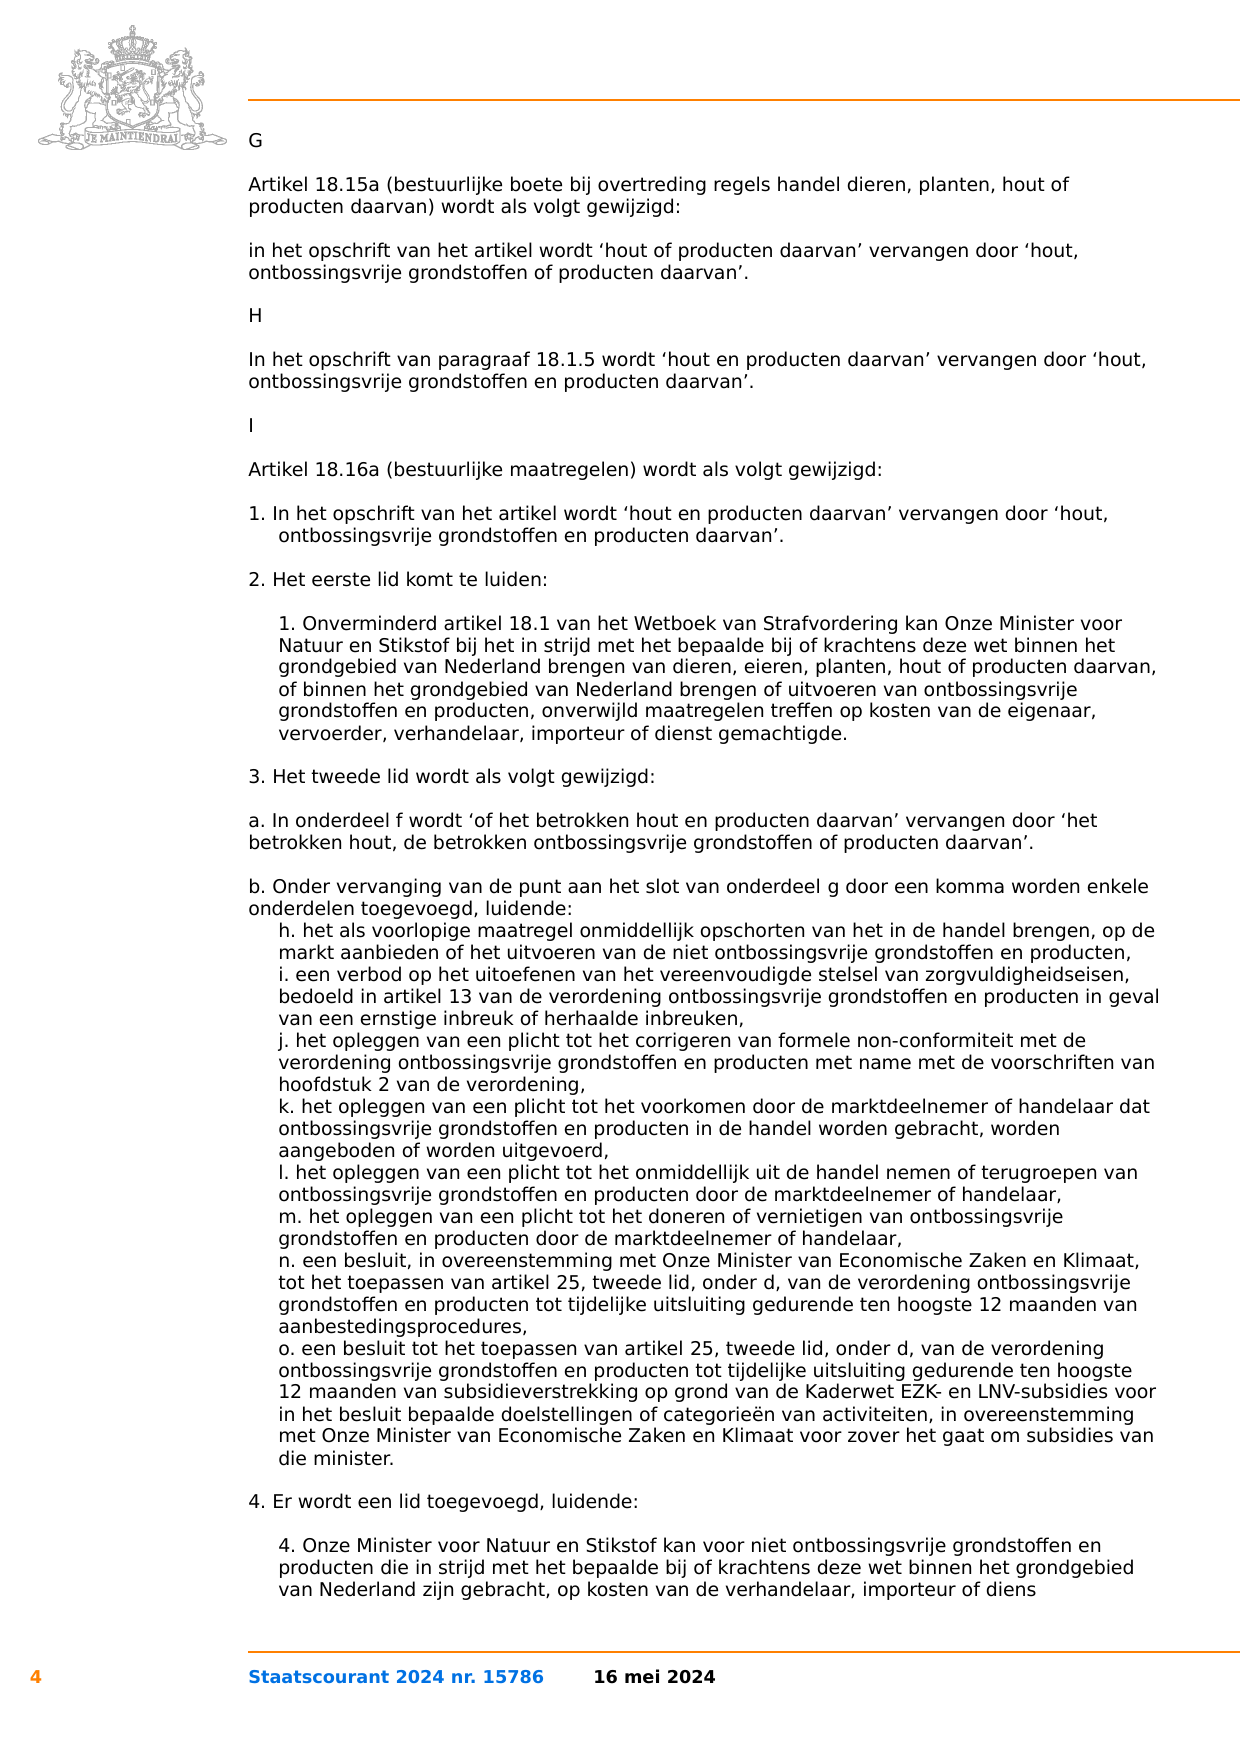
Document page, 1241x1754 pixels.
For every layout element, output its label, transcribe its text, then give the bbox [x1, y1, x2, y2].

text 2. Het eerste lid komt te luiden: [248, 569, 1163, 591]
text b. Onder vervanging van de punt aan het slot van onderdeel g door een komma worden enkele onderdelen toegevoegd, luidende: [248, 876, 1163, 920]
text H [248, 305, 1163, 327]
text G [248, 130, 1163, 152]
text k. het opleggen van een plicht tot het voorkomen door de marktdeelnemer of handelaar dat ontbossingsvrije grondstoffen en producten in de handel worden gebracht, worden aangeboden of worden uitgevoerd, [278, 1096, 1163, 1162]
text m. het opleggen van een plicht tot het doneren of vernietigen van ontbossingsvrije grondstoffen en producten door de marktdeelnemer of handelaar, [278, 1206, 1163, 1249]
text In het opschrift van paragraaf 18.1.5 wordt ‘hout en producten daarvan’ vervangen door ‘hout, ontbossingsvrije grondstoffen en producten daarvan’. [248, 349, 1163, 393]
text h. het als voorlopige maatregel onmiddellijk opschorten van het in de handel brengen, op de markt aanbieden of het uitvoeren van de niet ontbossingsvrije grondstoffen en producten, [278, 920, 1163, 964]
text 3. Het tweede lid wordt als volgt gewijzigd: [248, 766, 1163, 788]
text i. een verbod op het uitoefenen van het vereenvoudigde stelsel van zorgvuldigheidseisen, bedoeld in artikel 13 van de verordening ontbossingsvrije grondstoffen en producten in geval van een ernstige inbreuk of herhaalde inbreuken, [278, 964, 1163, 1030]
text 4. Er wordt een lid toegevoegd, luidende: [248, 1491, 1163, 1513]
picture [38, 25, 227, 150]
text n. een besluit, in overeenstemming met Onze Minister van Economische Zaken en Klimaat, tot het toepassen van artikel 25, tweede lid, onder d, van de verordening ontbossingsvrije grondstoffen en producten tot tijdelijke uitsluiting gedurende ten hoogste 12 maanden van aanbestedingsprocedures, [278, 1249, 1163, 1337]
text ontbossingsvrije grondstoffen en producten daarvan’. [278, 525, 1163, 547]
text in het opschrift van het artikel wordt ‘hout of producten daarvan’ vervangen door ‘hout, ontbossingsvrije grondstoffen of producten daarvan’. [248, 239, 1163, 283]
text o. een besluit tot het toepassen van artikel 25, tweede lid, onder d, van de verordening ontbossingsvrije grondstoffen en producten tot tijdelijke uitsluiting gedurende ten hoogste 12 maanden van subsidieverstrekking op grond van de Kaderwet EZK- en LNV-subsidies voor in het besluit bepaalde doelstellingen of categorieën van activiteiten, in overeenstemming met Onze Minister van Economische Zaken en Klimaat voor zover het gaat om subsidies van die minister. [278, 1337, 1163, 1469]
text l. het opleggen van een plicht tot het onmiddellijk uit de handel nemen of terugroepen van ontbossingsvrije grondstoffen en producten door de marktdeelnemer of handelaar, [278, 1162, 1163, 1206]
text j. het opleggen van een plicht tot het corrigeren van formele non-conformiteit met de verordening ontbossingsvrije grondstoffen en producten met name met de voorschriften van hoofdstuk 2 van de verordening, [278, 1030, 1163, 1096]
text a. In onderdeel f wordt ‘of het betrokken hout en producten daarvan’ vervangen door ‘het betrokken hout, de betrokken ontbossingsvrije grondstoffen of producten daarvan’. [248, 810, 1163, 854]
text 1. Onverminderd artikel 18.1 van het Wetboek van Strafvordering kan Onze Minister voor Natuur en Stikstof bij het in strijd met het bepaalde bij of krachtens deze wet binnen het grondgebied van Nederland brengen van dieren, eieren, planten, hout of producten daarvan, of binnen het grondgebied van Nederland brengen of uitvoeren van ontbossingsvrije grondstoffen en producten, onverwijld maatregelen treffen op kosten van de eigenaar, vervoerder, verhandelaar, importeur of dienst gemachtigde. [278, 612, 1163, 744]
text I [248, 415, 1163, 437]
text Artikel 18.16a (bestuurlijke maatregelen) wordt als volgt gewijzigd: [248, 459, 1163, 481]
text Artikel 18.15a (bestuurlijke boete bij overtreding regels handel dieren, planten, hout of producten daarvan) wordt als volgt gewijzigd: [248, 174, 1163, 218]
text 1. In het opschrift van het artikel wordt ‘hout en producten daarvan’ vervangen door ‘hout, [248, 503, 1163, 525]
text 4. Onze Minister voor Natuur en Stikstof kan voor niet ontbossingsvrije grondstoffen en producten die in strijd met het bepaalde bij of krachtens deze wet binnen het grondgebied van Nederland zijn gebracht, op kosten van de verhandelaar, importeur of diens [278, 1535, 1163, 1601]
